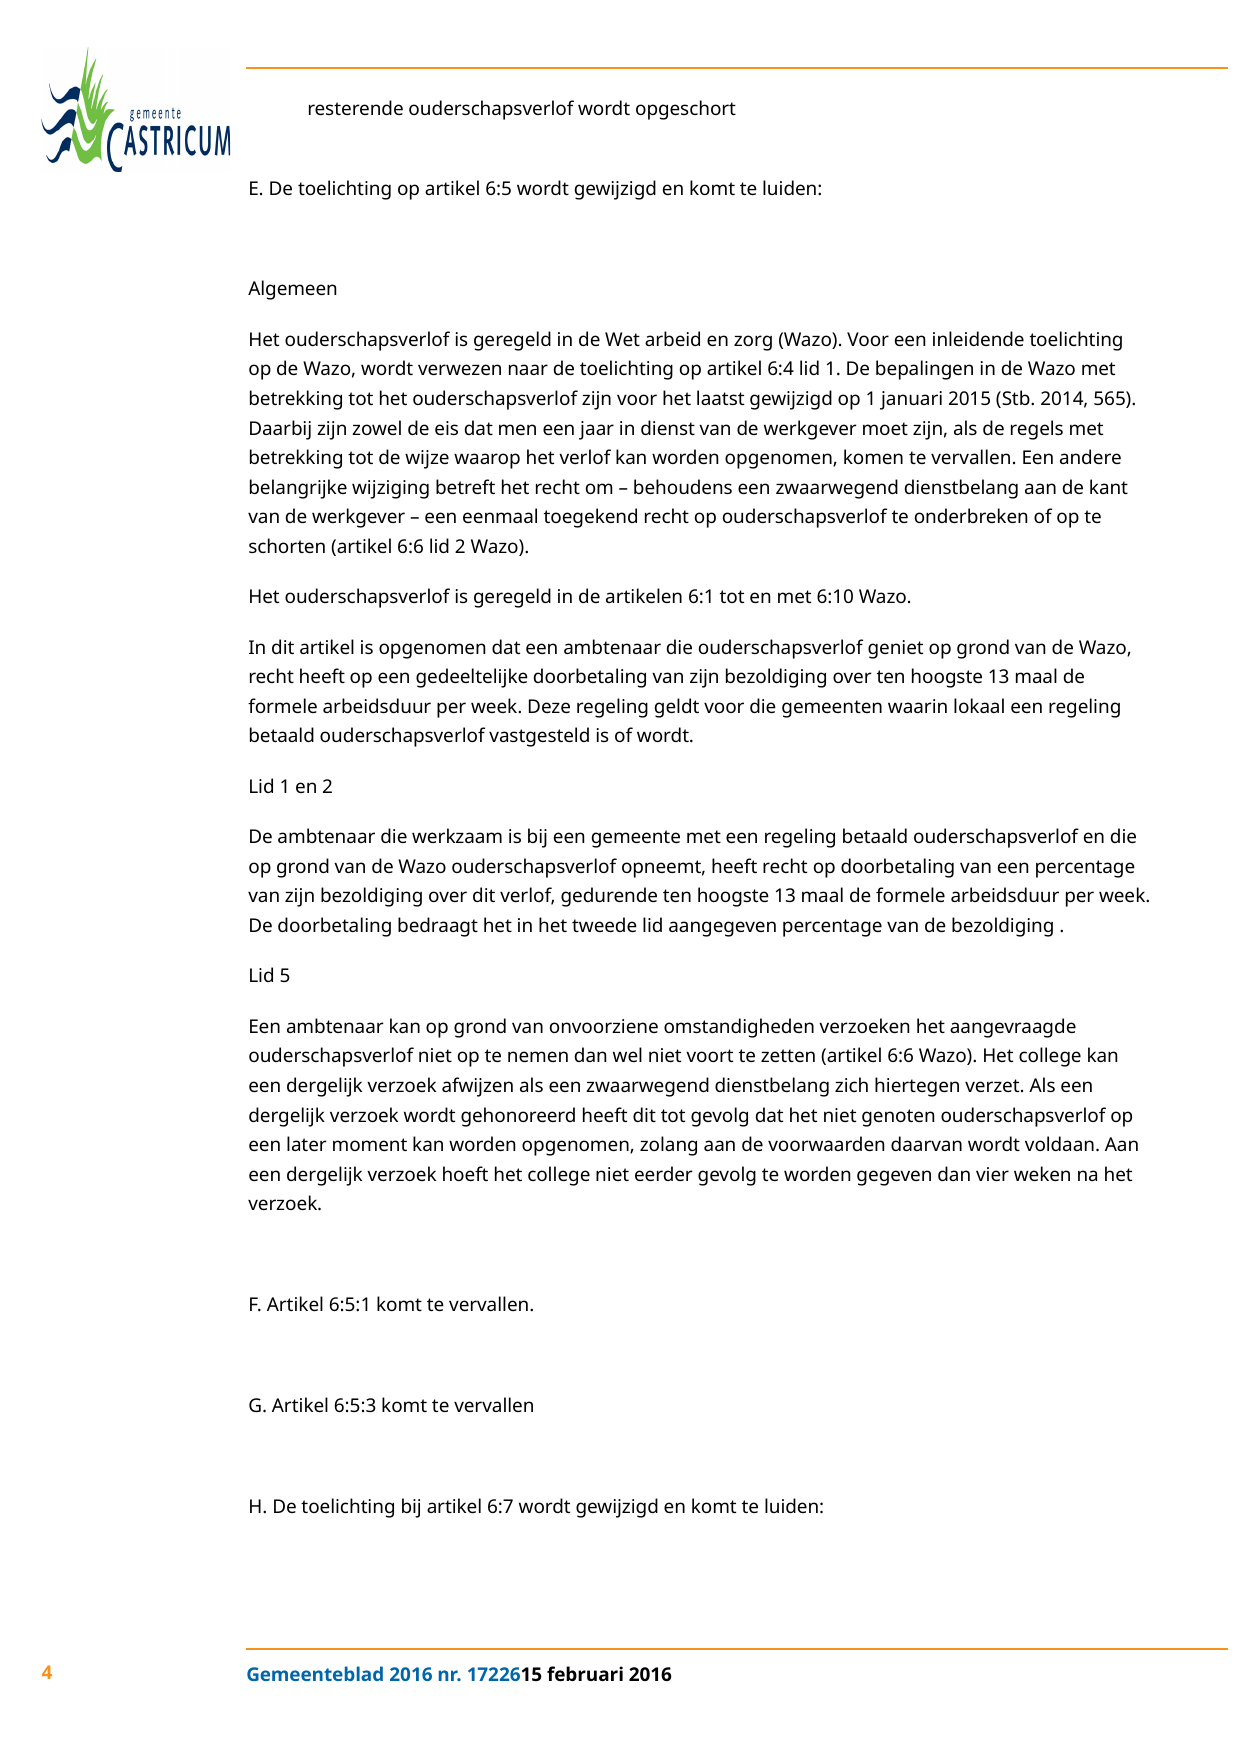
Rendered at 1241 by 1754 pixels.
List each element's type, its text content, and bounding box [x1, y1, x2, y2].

text F. Artikel 6:5:1 komt te vervallen. [248, 1291, 1152, 1317]
text Het ouderschapsverlof is geregeld in de artikelen 6:1 tot en met 6:10 Wazo. [248, 583, 1152, 609]
text Lid 5 [248, 963, 1152, 988]
text Lid 1 en 2 [248, 773, 1152, 799]
text Algemeen [248, 276, 1152, 301]
text In dit artikel is opgenomen dat een ambtenaar die ouderschapsverlof geniet op grond van de Wazo, recht heeft op een gedeeltelijke doorbetaling van zijn bezoldiging over ten hoogste 13 maal de formele arbeidsduur per week. Deze regeling geldt voor die gemeenten waarin lokaal een regeling betaald ouderschapsverlof vastgesteld is of wordt. [248, 634, 1152, 748]
text H. De toelichting bij artikel 6:7 wordt gewijzigd en komt te luiden: [248, 1493, 1152, 1519]
picture [41, 47, 231, 172]
list resterende ouderschapsverlof wordt opgeschort [248, 95, 1152, 121]
text De ambtenaar die werkzaam is bij een gemeente met een regeling betaald ouderschapsverlof en die op grond van de Wazo ouderschapsverlof opneemt, heeft recht op doorbetaling van een percentage van zijn bezoldiging over dit verlof, gedurende ten hoogste 13 maal de formele arbeidsduur per week. De doorbetaling bedraagt het in het tweede lid aangegeven percentage van de bezoldiging . [248, 823, 1152, 938]
text E. De toelichting op artikel 6:5 wordt gewijzigd en komt te luiden: [248, 175, 1152, 201]
text Een ambtenaar kan op grond van onvoorziene omstandigheden verzoeken het aangevraagde ouderschapsverlof niet op te nemen dan wel niet voort te zetten (artikel 6:6 Wazo). Het college kan een dergelijk verzoek afwijzen als een zwaarwegend dienstbelang zich hiertegen verzet. Als een dergelijk verzoek wordt gehonoreerd heeft dit tot gevolg dat het niet genoten ouderschapsverlof op een later moment kan worden opgenomen, zolang aan de voorwaarden daarvan wordt voldaan. Aan een dergelijk verzoek hoeft het college niet eerder gevolg te worden gegeven dan vier weken na het verzoek. [248, 1013, 1152, 1216]
text Het ouderschapsverlof is geregeld in de Wet arbeid en zorg (Wazo). Voor een inleidende toelichting op de Wazo, wordt verwezen naar de toelichting op artikel 6:4 lid 1. De bepalingen in de Wazo met betrekking tot het ouderschapsverlof zijn voor het laatst gewijzigd op 1 januari 2015 (Stb. 2014, 565). Daarbij zijn zowel de eis dat men een jaar in dienst van de werkgever moet zijn, als de regels met betrekking tot de wijze waarop het verlof kan worden opgenomen, komen te vervallen. Een andere belangrijke wijziging betreft het recht om – behoudens een zwaarwegend dienstbelang aan de kant van de werkgever – een eenmaal toegekend recht op ouderschapsverlof te onderbreken of op te schorten (artikel 6:6 lid 2 Wazo). [248, 326, 1152, 559]
text G. Artikel 6:5:3 komt te vervallen [248, 1392, 1152, 1418]
